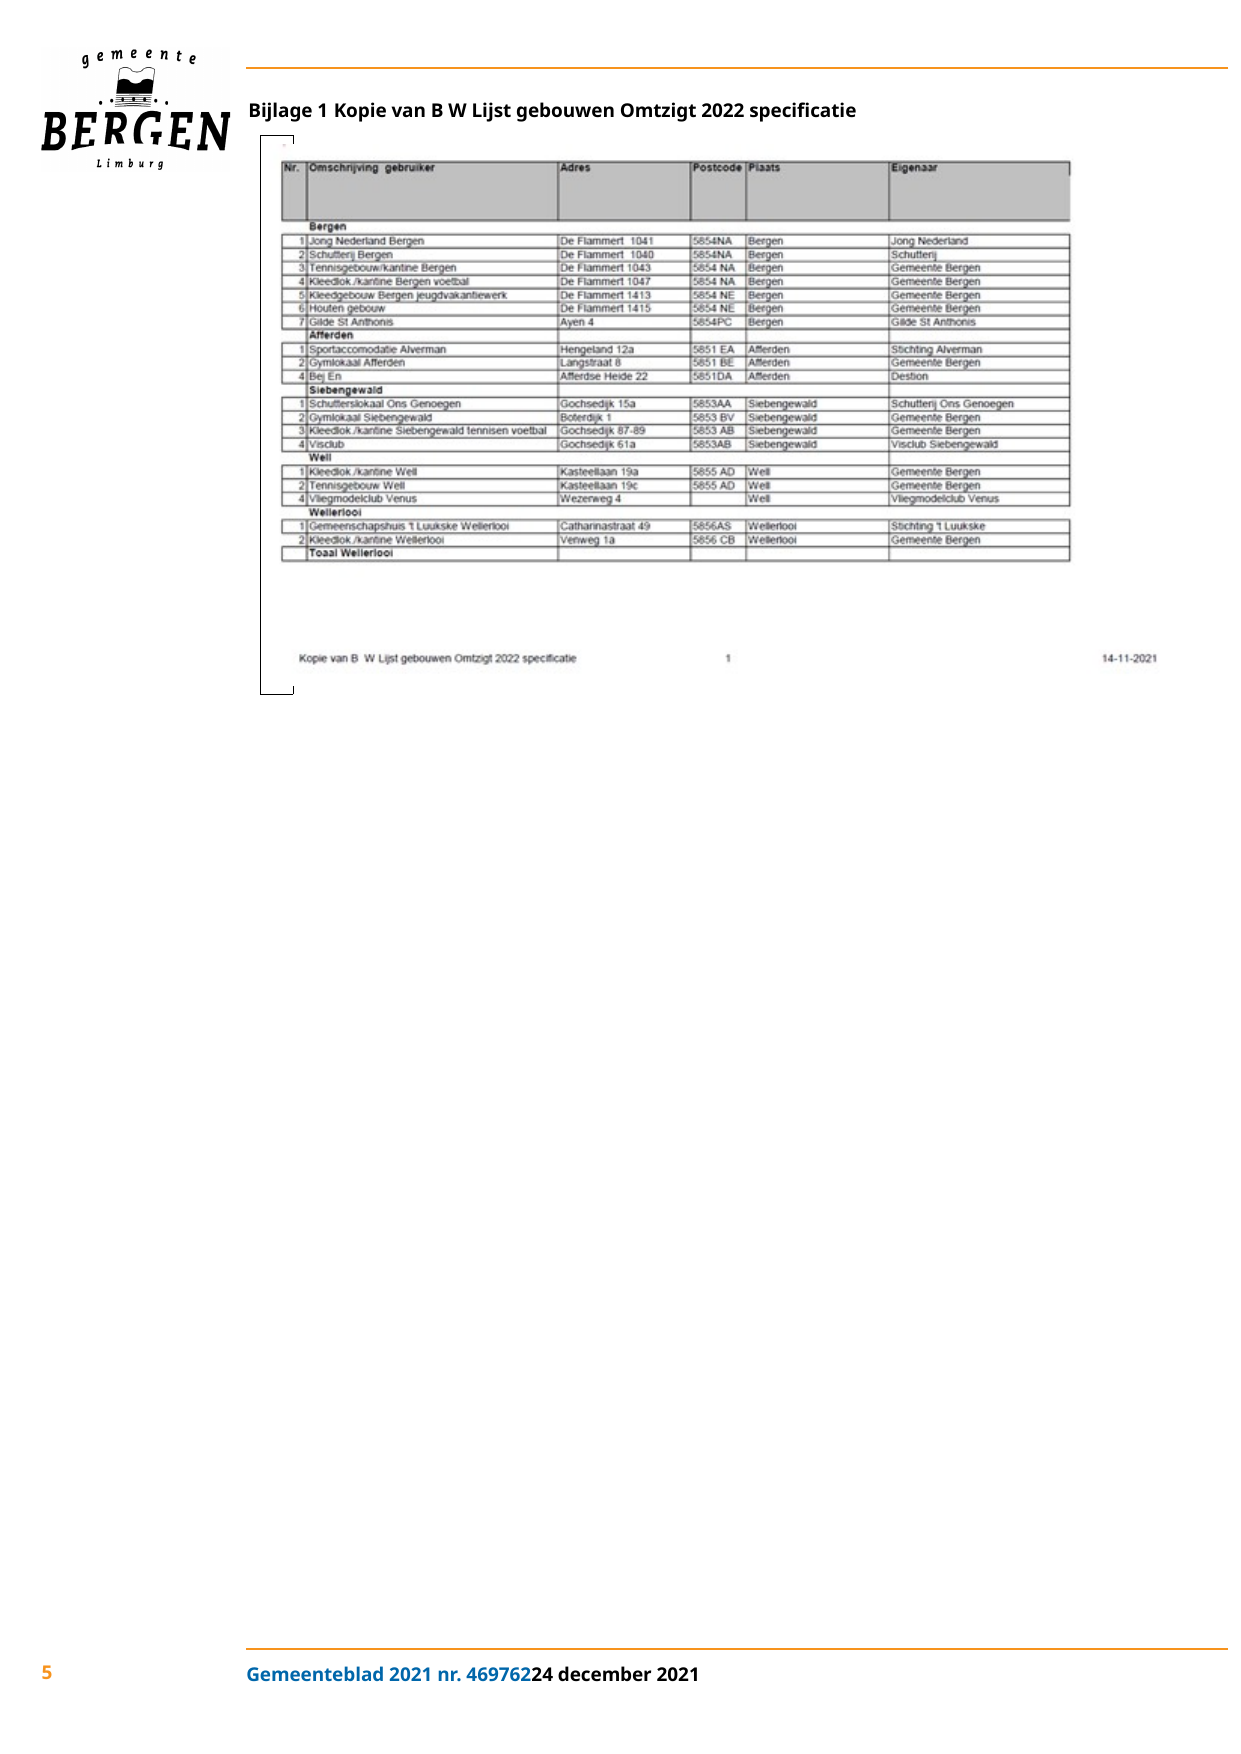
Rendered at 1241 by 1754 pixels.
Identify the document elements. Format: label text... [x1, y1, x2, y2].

text Bijlage 1 Kopie van B W Lijst gebouwen Omtzigt 2022 specificatie [248, 95, 1152, 123]
picture [41, 47, 231, 172]
picture [268, 144, 1173, 686]
